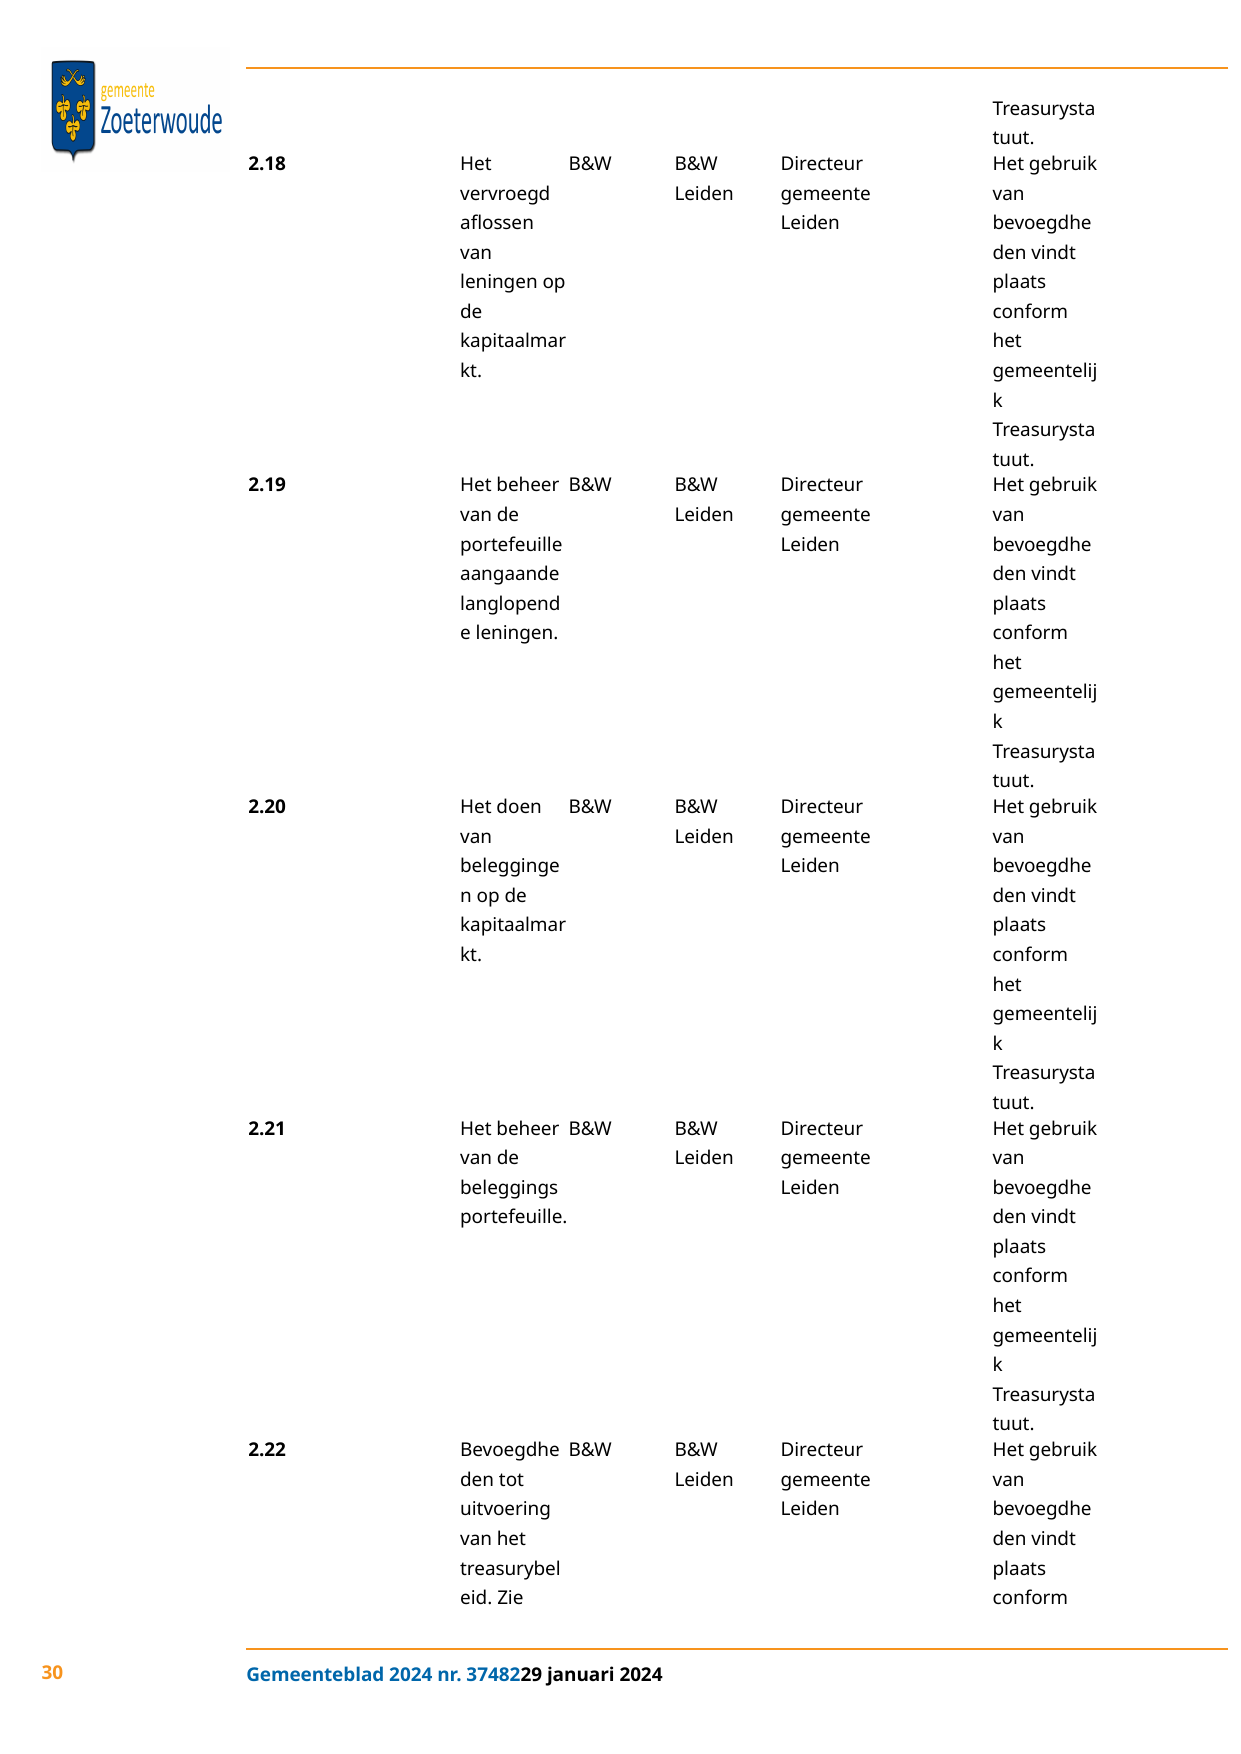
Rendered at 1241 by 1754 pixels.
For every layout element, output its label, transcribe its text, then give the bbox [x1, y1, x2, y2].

table_cell Directeur gemeente Leiden [780, 150, 886, 472]
table_cell Het gebruik van bevoegdheden vindt plaats conform het gemeentelijk Treasurystatuut. [993, 150, 1098, 472]
table_cell Directeur gemeente Leiden [780, 1115, 886, 1436]
table_cell B&W Leiden [674, 472, 780, 793]
table_cell 2.19 [248, 472, 354, 793]
table_cell 2.22 [248, 1436, 354, 1610]
picture [41, 47, 231, 172]
table_cell B&W Leiden [674, 1436, 780, 1610]
table_cell [354, 1115, 460, 1436]
table_cell Het gebruik van bevoegdheden vindt plaats conform het gemeentelijk Treasurystatuut. [993, 1115, 1098, 1436]
table_cell [354, 1436, 460, 1610]
table_cell 2.21 [248, 1115, 354, 1436]
table_cell 2.18 [248, 150, 354, 472]
table_cell [354, 150, 460, 472]
table_cell [886, 793, 992, 1115]
table_cell Het doen van beleggingen op de kapitaalmarkt. [460, 793, 568, 1115]
table_cell Directeur gemeente Leiden [780, 1436, 886, 1610]
table_cell Het beheer van de beleggingsportefeuille. [460, 1115, 568, 1436]
table_cell [886, 472, 992, 793]
table_cell [248, 95, 354, 150]
table_cell B&W [568, 1436, 674, 1610]
table_cell [886, 1115, 992, 1436]
table_cell [568, 95, 674, 150]
table_cell B&W Leiden [674, 793, 780, 1115]
table_cell Het beheer van de portefeuille aangaande langlopende leningen. [460, 472, 568, 793]
table_cell [886, 1436, 992, 1610]
table_cell [886, 95, 992, 150]
table_cell Bevoegdheden tot uitvoering van het treasurybeleid. Zie [460, 1436, 568, 1610]
table_cell 2.20 [248, 793, 354, 1115]
table_cell B&W Leiden [674, 1115, 780, 1436]
table_cell Directeur gemeente Leiden [780, 793, 886, 1115]
table_cell B&W [568, 1115, 674, 1436]
table_cell B&W Leiden [674, 150, 780, 472]
table_cell Het gebruik van bevoegdheden vindt plaats conform het gemeentelijk Treasurystatuut. [993, 472, 1098, 793]
table_cell [780, 95, 886, 150]
table_cell [354, 472, 460, 793]
table_cell B&W [568, 472, 674, 793]
table_cell B&W [568, 793, 674, 1115]
table_cell [886, 150, 992, 472]
table_cell [460, 95, 568, 150]
table_cell Het vervroegd aflossen van leningen op de kapitaalmarkt. [460, 150, 568, 472]
table_cell [354, 793, 460, 1115]
table_cell Het gebruik van bevoegdheden vindt plaats conform [993, 1436, 1098, 1610]
table_cell Directeur gemeente Leiden [780, 472, 886, 793]
table_cell B&W [568, 150, 674, 472]
table_cell [354, 95, 460, 150]
table_cell Het gebruik van bevoegdheden vindt plaats conform het gemeentelijk Treasurystatuut. [993, 793, 1098, 1115]
table_cell Treasurystatuut. [993, 95, 1098, 150]
table_cell [674, 95, 780, 150]
